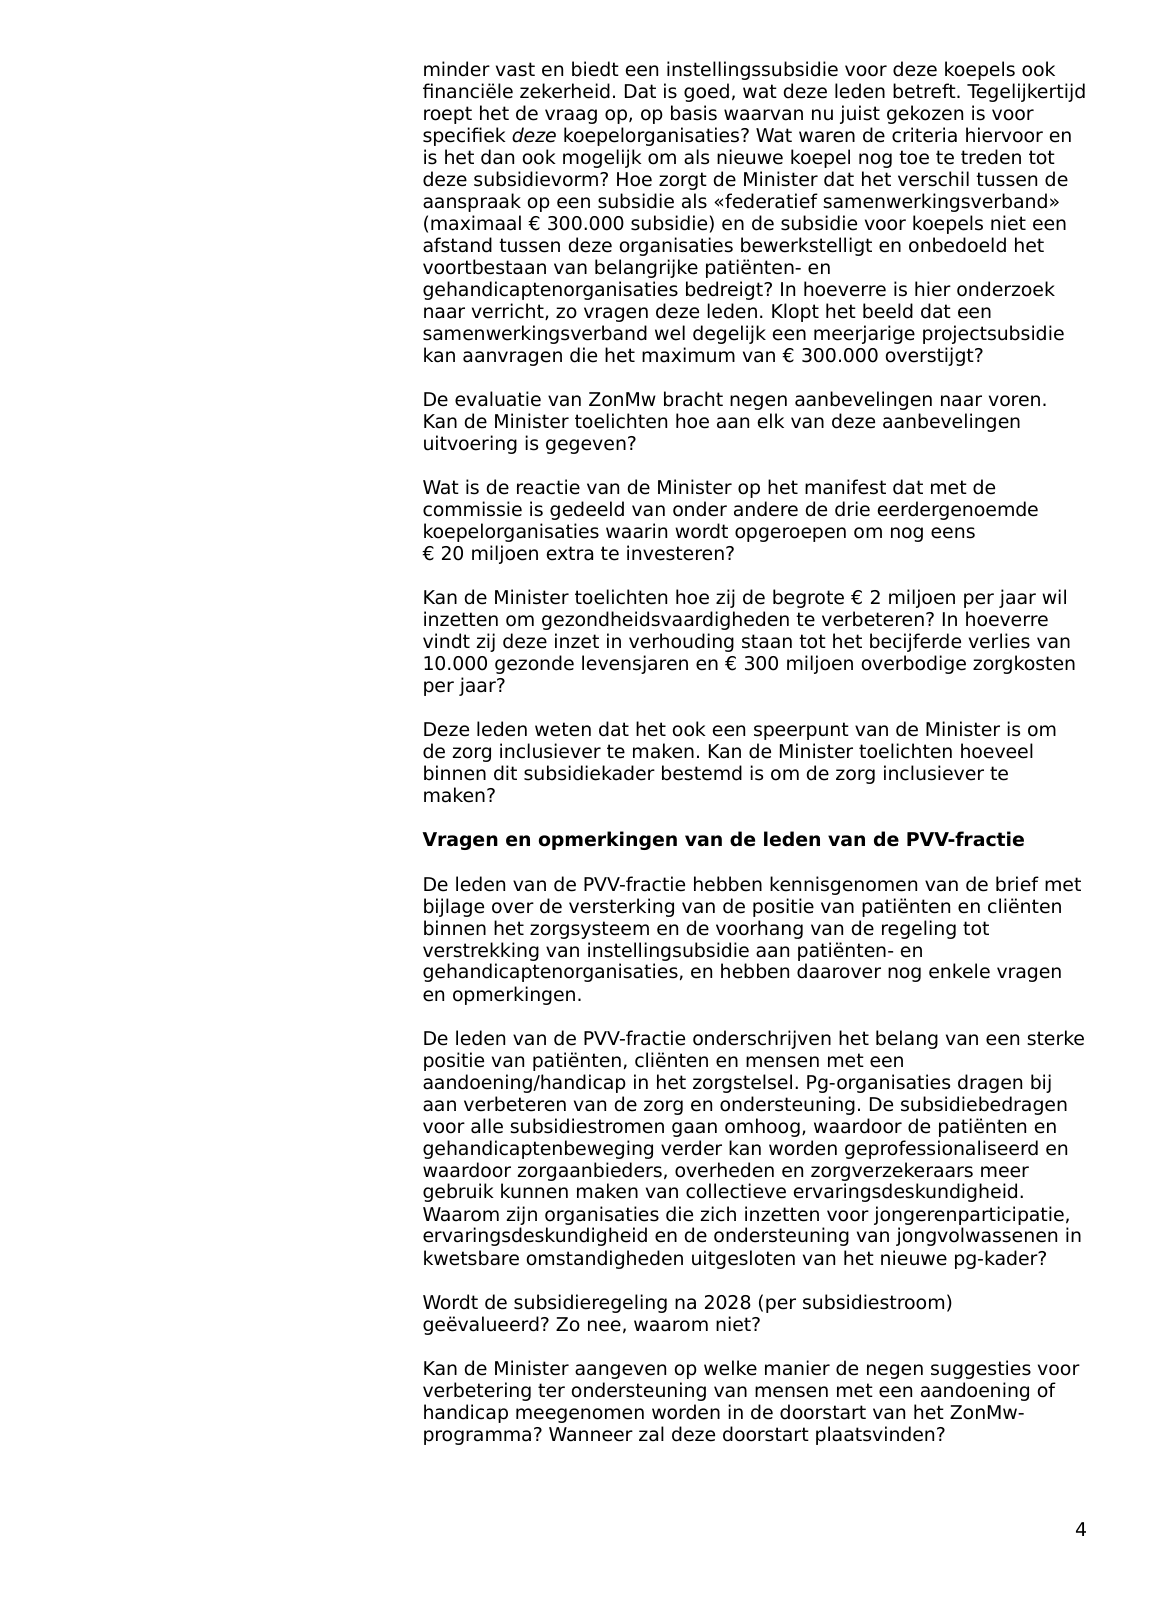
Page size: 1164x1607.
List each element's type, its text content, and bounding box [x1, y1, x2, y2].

text minder vast en biedt een instellingssubsidie voor deze koepels ook financiële zekerheid. Dat is goed, wat deze leden betreft. Tegelijkertijd roept het de vraag op, op basis waarvan nu juist gekozen is voor specifiek deze koepelorganisaties? Wat waren de criteria hiervoor en is het dan ook mogelijk om als nieuwe koepel nog toe te treden tot deze subsidievorm? Hoe zorgt de Minister dat het verschil tussen de aanspraak op een subsidie als «federatief samenwerkingsverband» (maximaal € 300.000 subsidie) en de subsidie voor koepels niet een afstand tussen deze organisaties bewerkstelligt en onbedoeld het voortbestaan van belangrijke patiënten- en gehandicaptenorganisaties bedreigt? In hoeverre is hier onderzoek naar verricht, zo vragen deze leden. Klopt het beeld dat een samenwerkingsverband wel degelijk een meerjarige projectsubsidie kan aanvragen die het maximum van € 300.000 overstijgt? [422, 59, 1087, 367]
text Wordt de subsidieregeling na 2028 (per subsidiestroom) geëvalueerd? Zo nee, waarom niet? [422, 1292, 1087, 1336]
subtitle Vragen en opmerkingen van de leden van de PVV-fractie [422, 829, 1087, 851]
text De leden van de PVV-fractie hebben kennisgenomen van de brief met bijlage over de versterking van de positie van patiënten en cliënten binnen het zorgsysteem en de voorhang van de regeling tot verstrekking van instellingsubsidie aan patiënten- en gehandicaptenorganisaties, en hebben daarover nog enkele vragen en opmerkingen. [422, 873, 1087, 1005]
text De leden van de PVV-fractie onderschrijven het belang van een sterke positie van patiënten, cliënten en mensen met een aandoening/handicap in het zorgstelsel. Pg-organisaties dragen bij aan verbeteren van de zorg en ondersteuning. De subsidiebedragen voor alle subsidiestromen gaan omhoog, waardoor de patiënten en gehandicaptenbeweging verder kan worden geprofessionaliseerd en waardoor zorgaanbieders, overheden en zorgverzekeraars meer gebruik kunnen maken van collectieve ervaringsdeskundigheid. Waarom zijn organisaties die zich inzetten voor jongerenparticipatie, ervaringsdeskundigheid en de ondersteuning van jongvolwassenen in kwetsbare omstandigheden uitgesloten van het nieuwe pg-kader? [422, 1028, 1087, 1269]
text Wat is de reactie van de Minister op het manifest dat met de commissie is gedeeld van onder andere de drie eerdergenoemde koepelorganisaties waarin wordt opgeroepen om nog eens € 20 miljoen extra te investeren? [422, 477, 1087, 565]
text Deze leden weten dat het ook een speerpunt van de Minister is om de zorg inclusiever te maken. Kan de Minister toelichten hoeveel binnen dit subsidiekader bestemd is om de zorg inclusiever te maken? [422, 719, 1087, 807]
text De evaluatie van ZonMw bracht negen aanbevelingen naar voren. Kan de Minister toelichten hoe aan elk van deze aanbevelingen uitvoering is gegeven? [422, 389, 1087, 455]
text Kan de Minister toelichten hoe zij de begrote € 2 miljoen per jaar wil inzetten om gezondheidsvaardigheden te verbeteren? In hoeverre vindt zij deze inzet in verhouding staan tot het becijferde verlies van 10.000 gezonde levensjaren en € 300 miljoen overbodige zorgkosten per jaar? [422, 587, 1087, 697]
text Kan de Minister aangeven op welke manier de negen suggesties voor verbetering ter ondersteuning van mensen met een aandoening of handicap meegenomen worden in de doorstart van het ZonMw-programma? Wanneer zal deze doorstart plaatsvinden? [422, 1358, 1087, 1446]
